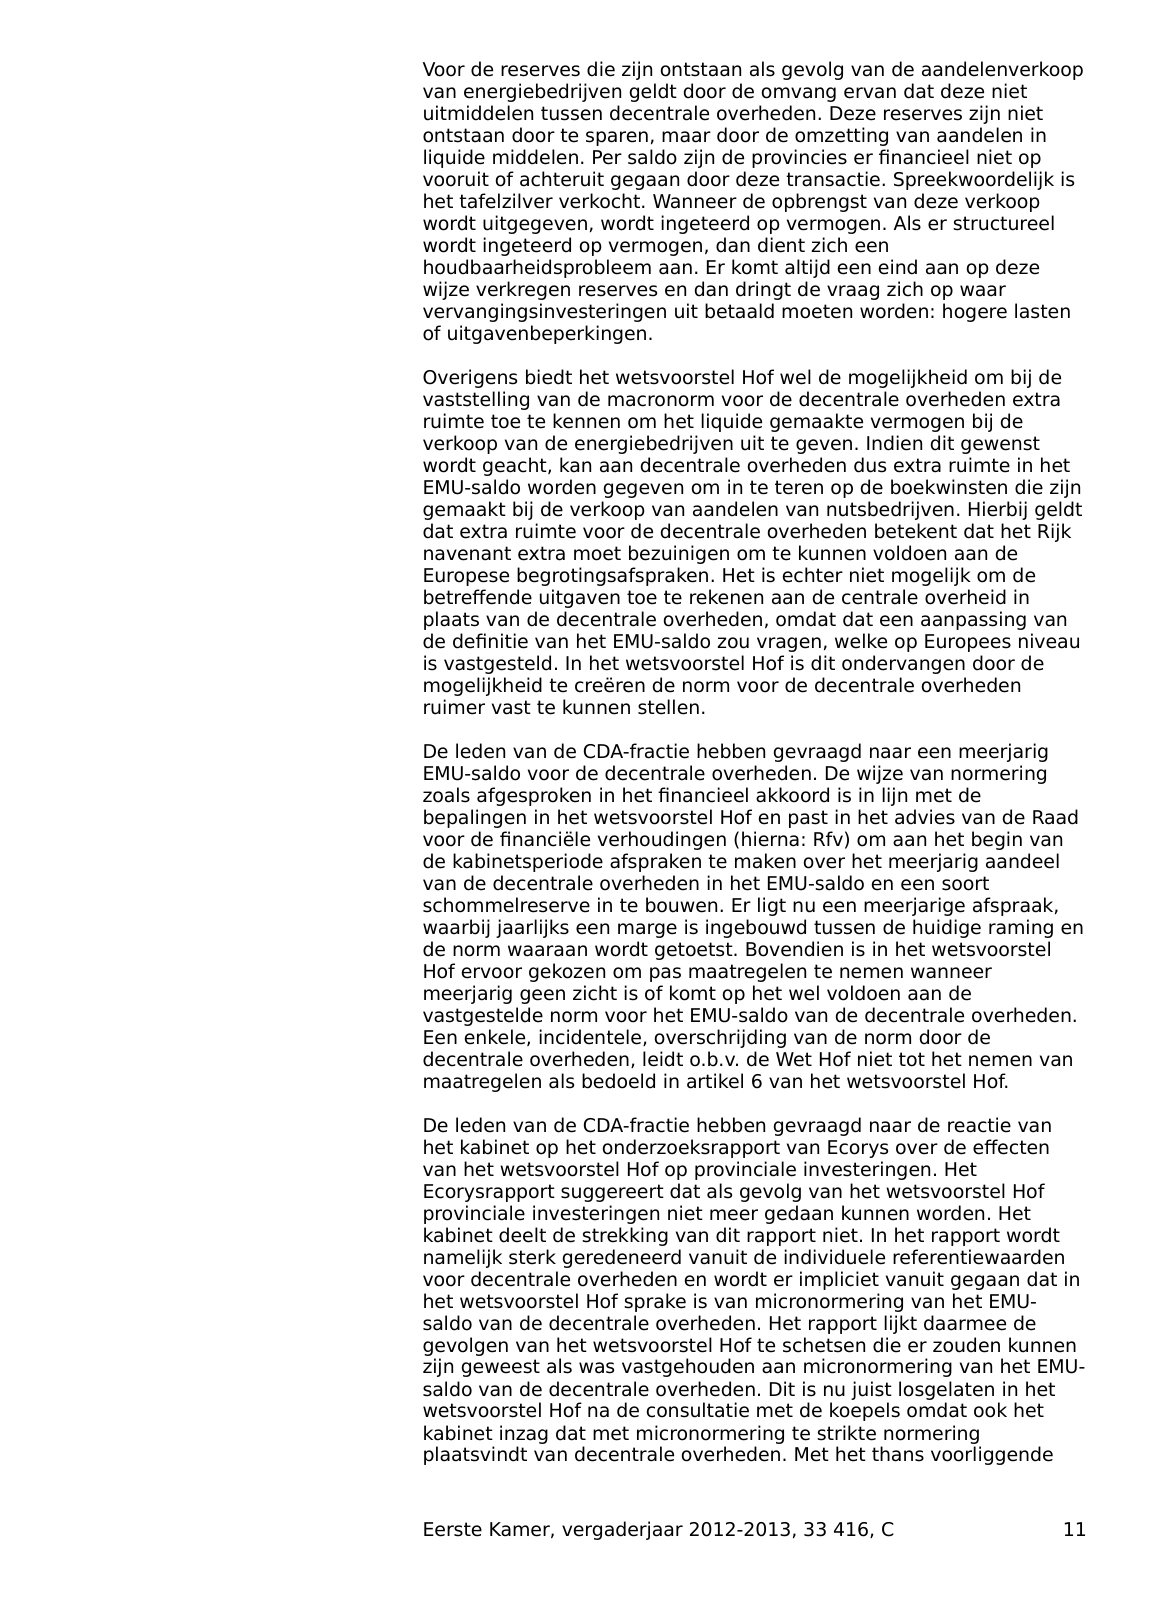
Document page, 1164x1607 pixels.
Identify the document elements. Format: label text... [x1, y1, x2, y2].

text De leden van de CDA-fractie hebben gevraagd naar een meerjarig EMU-saldo voor de decentrale overheden. De wijze van normering zoals afgesproken in het financieel akkoord is in lijn met de bepalingen in het wetsvoorstel Hof en past in het advies van de Raad voor de financiële verhoudingen (hierna: Rfv) om aan het begin van de kabinetsperiode afspraken te maken over het meerjarig aandeel van de decentrale overheden in het EMU-saldo en een soort schommelreserve in te bouwen. Er ligt nu een meerjarige afspraak, waarbij jaarlijks een marge is ingebouwd tussen de huidige raming en de norm waaraan wordt getoetst. Bovendien is in het wetsvoorstel Hof ervoor gekozen om pas maatregelen te nemen wanneer meerjarig geen zicht is of komt op het wel voldoen aan de vastgestelde norm voor het EMU-saldo van de decentrale overheden. Een enkele, incidentele, overschrijding van de norm door de decentrale overheden, leidt o.b.v. de Wet Hof niet tot het nemen van maatregelen als bedoeld in artikel 6 van het wetsvoorstel Hof. [422, 741, 1087, 1092]
text Voor de reserves die zijn ontstaan als gevolg van de aandelenverkoop van energiebedrijven geldt door de omvang ervan dat deze niet uitmiddelen tussen decentrale overheden. Deze reserves zijn niet ontstaan door te sparen, maar door de omzetting van aandelen in liquide middelen. Per saldo zijn de provincies er financieel niet op vooruit of achteruit gegaan door deze transactie. Spreekwoordelijk is het tafelzilver verkocht. Wanneer de opbrengst van deze verkoop wordt uitgegeven, wordt ingeteerd op vermogen. Als er structureel wordt ingeteerd op vermogen, dan dient zich een houdbaarheidsprobleem aan. Er komt altijd een eind aan op deze wijze verkregen reserves en dan dringt de vraag zich op waar vervangingsinvesteringen uit betaald moeten worden: hogere lasten of uitgavenbeperkingen. [422, 59, 1087, 345]
text De leden van de CDA-fractie hebben gevraagd naar de reactie van het kabinet op het onderzoeksrapport van Ecorys over de effecten van het wetsvoorstel Hof op provinciale investeringen. Het Ecorysrapport suggereert dat als gevolg van het wetsvoorstel Hof provinciale investeringen niet meer gedaan kunnen worden. Het kabinet deelt de strekking van dit rapport niet. In het rapport wordt namelijk sterk geredeneerd vanuit de individuele referentiewaarden voor decentrale overheden en wordt er impliciet vanuit gegaan dat in het wetsvoorstel Hof sprake is van micronormering van het EMU-saldo van de decentrale overheden. Het rapport lijkt daarmee de gevolgen van het wetsvoorstel Hof te schetsen die er zouden kunnen zijn geweest als was vastgehouden aan micronormering van het EMU-saldo van de decentrale overheden. Dit is nu juist losgelaten in het wetsvoorstel Hof na de consultatie met de koepels omdat ook het kabinet inzag dat met micronormering te strikte normering plaatsvindt van decentrale overheden. Met het thans voorliggende [422, 1115, 1087, 1466]
text Overigens biedt het wetsvoorstel Hof wel de mogelijkheid om bij de vaststelling van de macronorm voor de decentrale overheden extra ruimte toe te kennen om het liquide gemaakte vermogen bij de verkoop van de energiebedrijven uit te geven. Indien dit gewenst wordt geacht, kan aan decentrale overheden dus extra ruimte in het EMU-saldo worden gegeven om in te teren op de boekwinsten die zijn gemaakt bij de verkoop van aandelen van nutsbedrijven. Hierbij geldt dat extra ruimte voor de decentrale overheden betekent dat het Rijk navenant extra moet bezuinigen om te kunnen voldoen aan de Europese begrotingsafspraken. Het is echter niet mogelijk om de betreffende uitgaven toe te rekenen aan de centrale overheid in plaats van de decentrale overheden, omdat dat een aanpassing van de definitie van het EMU-saldo zou vragen, welke op Europees niveau is vastgesteld. In het wetsvoorstel Hof is dit ondervangen door de mogelijkheid te creëren de norm voor de decentrale overheden ruimer vast te kunnen stellen. [422, 367, 1087, 719]
